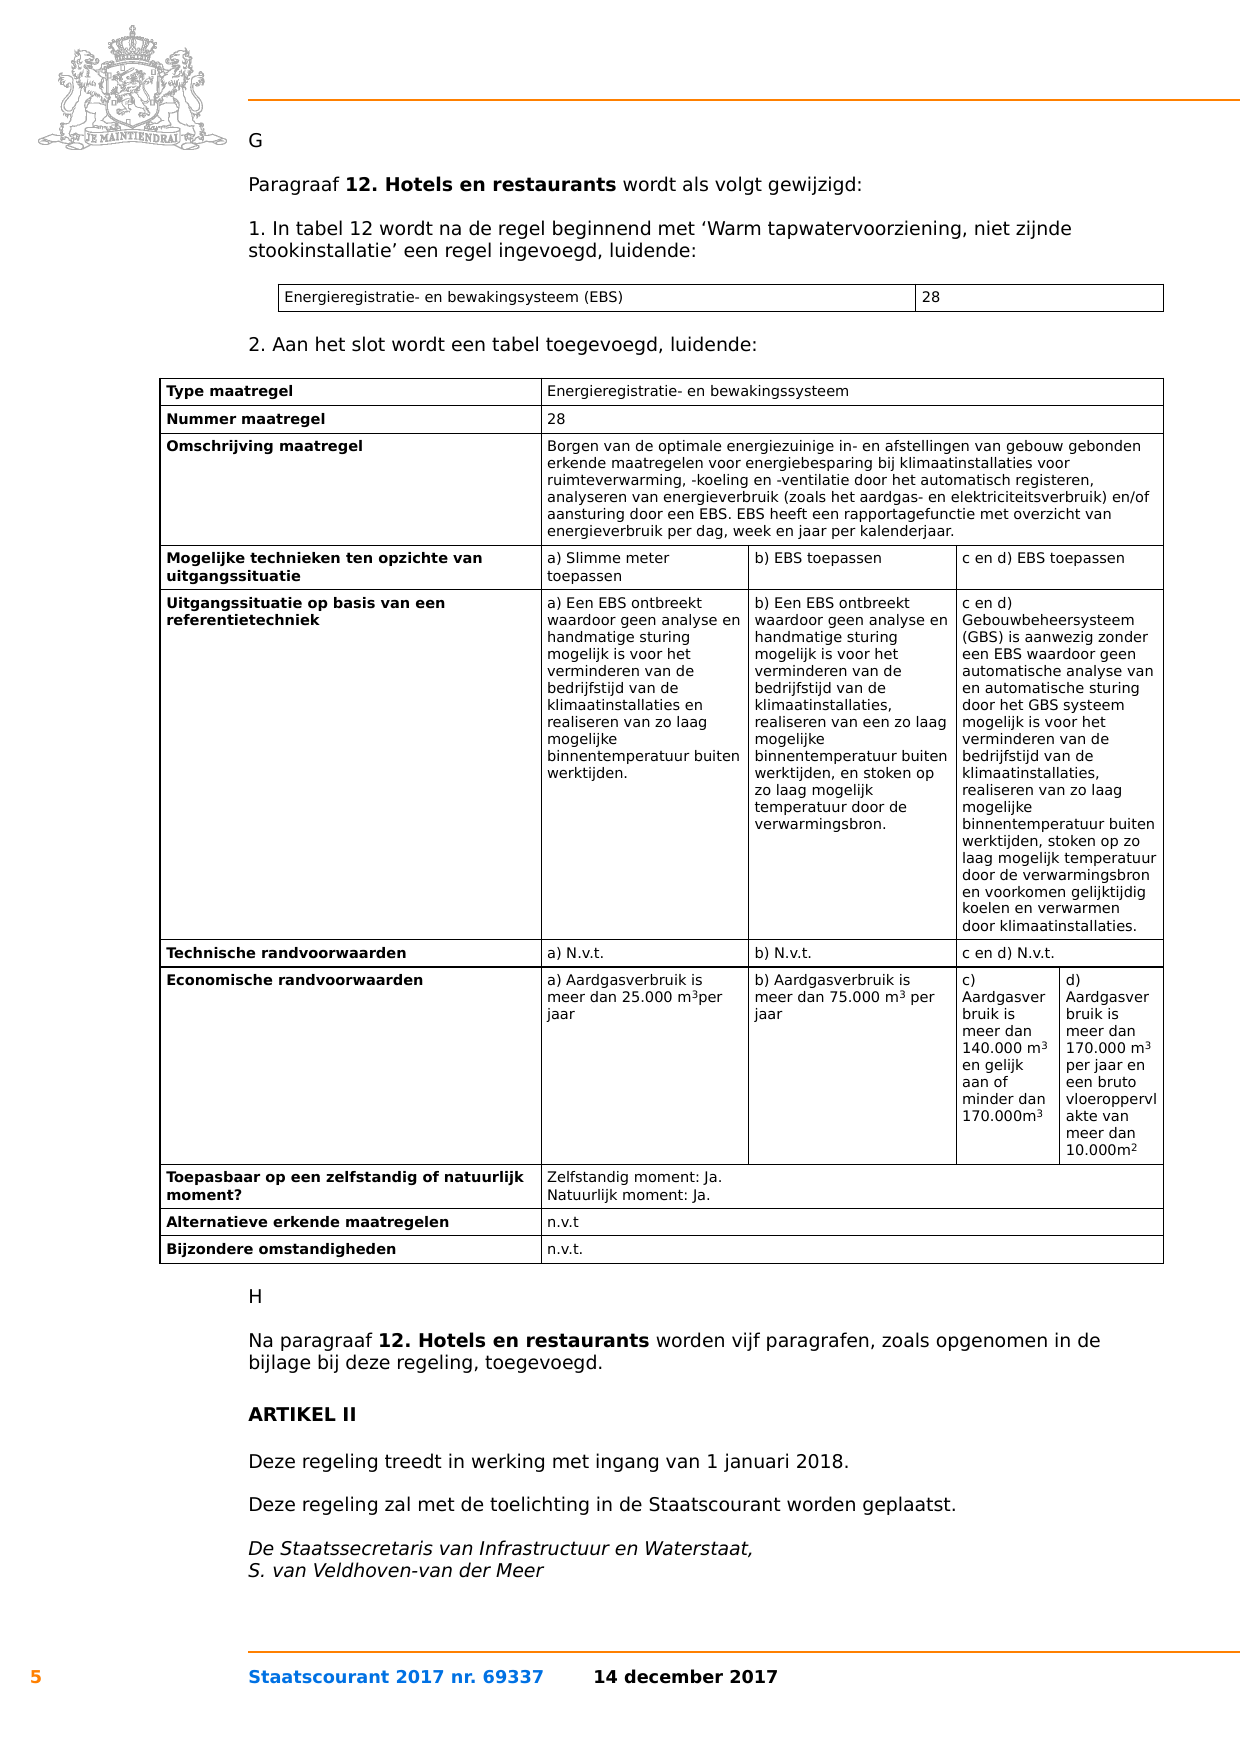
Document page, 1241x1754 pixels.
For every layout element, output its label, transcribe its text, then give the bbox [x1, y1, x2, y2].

table_cell c) Aardgasverbruik is meer dan 140.000 m3 en gelijk aan of minder dan 170.000m3 [957, 968, 1059, 1164]
table_cell 28 [542, 406, 1163, 432]
table_cell Borgen van de optimale energiezuinige in- en afstellingen van gebouw gebonden erkende maatregelen voor energiebesparing bij klimaatinstallaties voor ruimteverwarming, -koeling en -ventilatie door het automatisch registeren, analyseren van energieverbruik (zoals het aardgas- en elektriciteitsverbruik) en/of aansturing door een EBS. EBS heeft een rapportagefunctie met overzicht van energieverbruik per dag, week en jaar per kalenderjaar. [542, 434, 1163, 545]
table_cell c en d) Gebouwbeheersysteem (GBS) is aanwezig zonder een EBS waardoor geen automatische analyse van en automatische sturing door het GBS systeem mogelijk is voor het verminderen van de bedrijfstijd van de klimaatinstallaties, realiseren van zo laag mogelijke binnentemperatuur buiten werktijden, stoken op zo laag mogelijk temperatuur door de verwarmingsbron en voorkomen gelijktijdig koelen en verwarmen door klimaatinstallaties. [957, 590, 1163, 939]
table_cell Toepasbaar op een zelfstandig of natuurlijk moment? [161, 1165, 541, 1208]
text Deze regeling zal met de toelichting in de Staatscourant worden geplaatst. [248, 1494, 1163, 1516]
table_cell Zelfstandig moment: Ja. Natuurlijk moment: Ja. [542, 1165, 1163, 1208]
table_cell a) Aardgasverbruik is meer dan 25.000 m3per jaar [542, 968, 748, 1164]
table_cell d) Aardgasverbruik is meer dan 170.000 m3 per jaar en een bruto vloeroppervlakte van meer dan 10.000m2 [1060, 968, 1163, 1164]
table_cell Alternatieve erkende maatregelen [161, 1209, 541, 1235]
table_cell Nummer maatregel [161, 406, 541, 432]
table_cell Uitgangssituatie op basis van een referentietechniek [161, 590, 541, 939]
table_cell Bijzondere omstandigheden [161, 1236, 541, 1263]
table_cell Economische randvoorwaarden [161, 968, 541, 1164]
table_cell a) Een EBS ontbreekt waardoor geen analyse en handmatige sturing mogelijk is voor het verminderen van de bedrijfstijd van de klimaatinstallaties en realiseren van zo laag mogelijke binnentemperatuur buiten werktijden. [542, 590, 748, 939]
table_header Type maatregel [161, 379, 541, 405]
text De Staatssecretaris van Infrastructuur en Waterstaat, S. van Veldhoven-van der Meer [248, 1538, 1163, 1582]
table_cell b) Aardgasverbruik is meer dan 75.000 m3 per jaar [749, 968, 956, 1164]
table_cell Mogelijke technieken ten opzichte van uitgangssituatie [161, 546, 541, 589]
text Paragraaf 12. Hotels en restaurants wordt als volgt gewijzigd: [248, 174, 1163, 196]
table_cell Omschrijving maatregel [161, 434, 541, 545]
table_cell n.v.t [542, 1209, 1163, 1235]
table_cell b) N.v.t. [749, 940, 956, 966]
table_header Energieregistratie- en bewakingssysteem [542, 379, 1163, 405]
table_header Energieregistratie- en bewakingsysteem (EBS) [279, 285, 915, 311]
table_cell c en d) N.v.t. [957, 940, 1163, 966]
text Deze regeling treedt in werking met ingang van 1 januari 2018. [248, 1451, 1163, 1472]
table_cell b) EBS toepassen [749, 546, 956, 589]
subtitle ARTIKEL II [248, 1403, 1163, 1426]
picture [38, 25, 227, 150]
text G [248, 130, 1163, 152]
text H [248, 1286, 1163, 1308]
table_cell c en d) EBS toepassen [957, 546, 1163, 589]
table_cell Technische randvoorwaarden [161, 940, 541, 966]
text Na paragraaf 12. Hotels en restaurants worden vijf paragrafen, zoals opgenomen in de bijlage bij deze regeling, toegevoegd. [248, 1329, 1163, 1373]
table_cell n.v.t. [542, 1236, 1163, 1263]
table_cell b) Een EBS ontbreekt waardoor geen analyse en handmatige sturing mogelijk is voor het verminderen van de bedrijfstijd van de klimaatinstallaties, realiseren van een zo laag mogelijke binnentemperatuur buiten werktijden, en stoken op zo laag mogelijk temperatuur door de verwarmingsbron. [749, 590, 956, 939]
text 2. Aan het slot wordt een tabel toegevoegd, luidende: [248, 334, 1163, 356]
table_header 28 [916, 285, 1163, 311]
text 1. In tabel 12 wordt na de regel beginnend met ‘Warm tapwatervoorziening, niet zijnde stookinstallatie’ een regel ingevoegd, luidende: [248, 218, 1163, 262]
table_cell a) N.v.t. [542, 940, 748, 966]
table_cell a) Slimme meter toepassen [542, 546, 748, 589]
